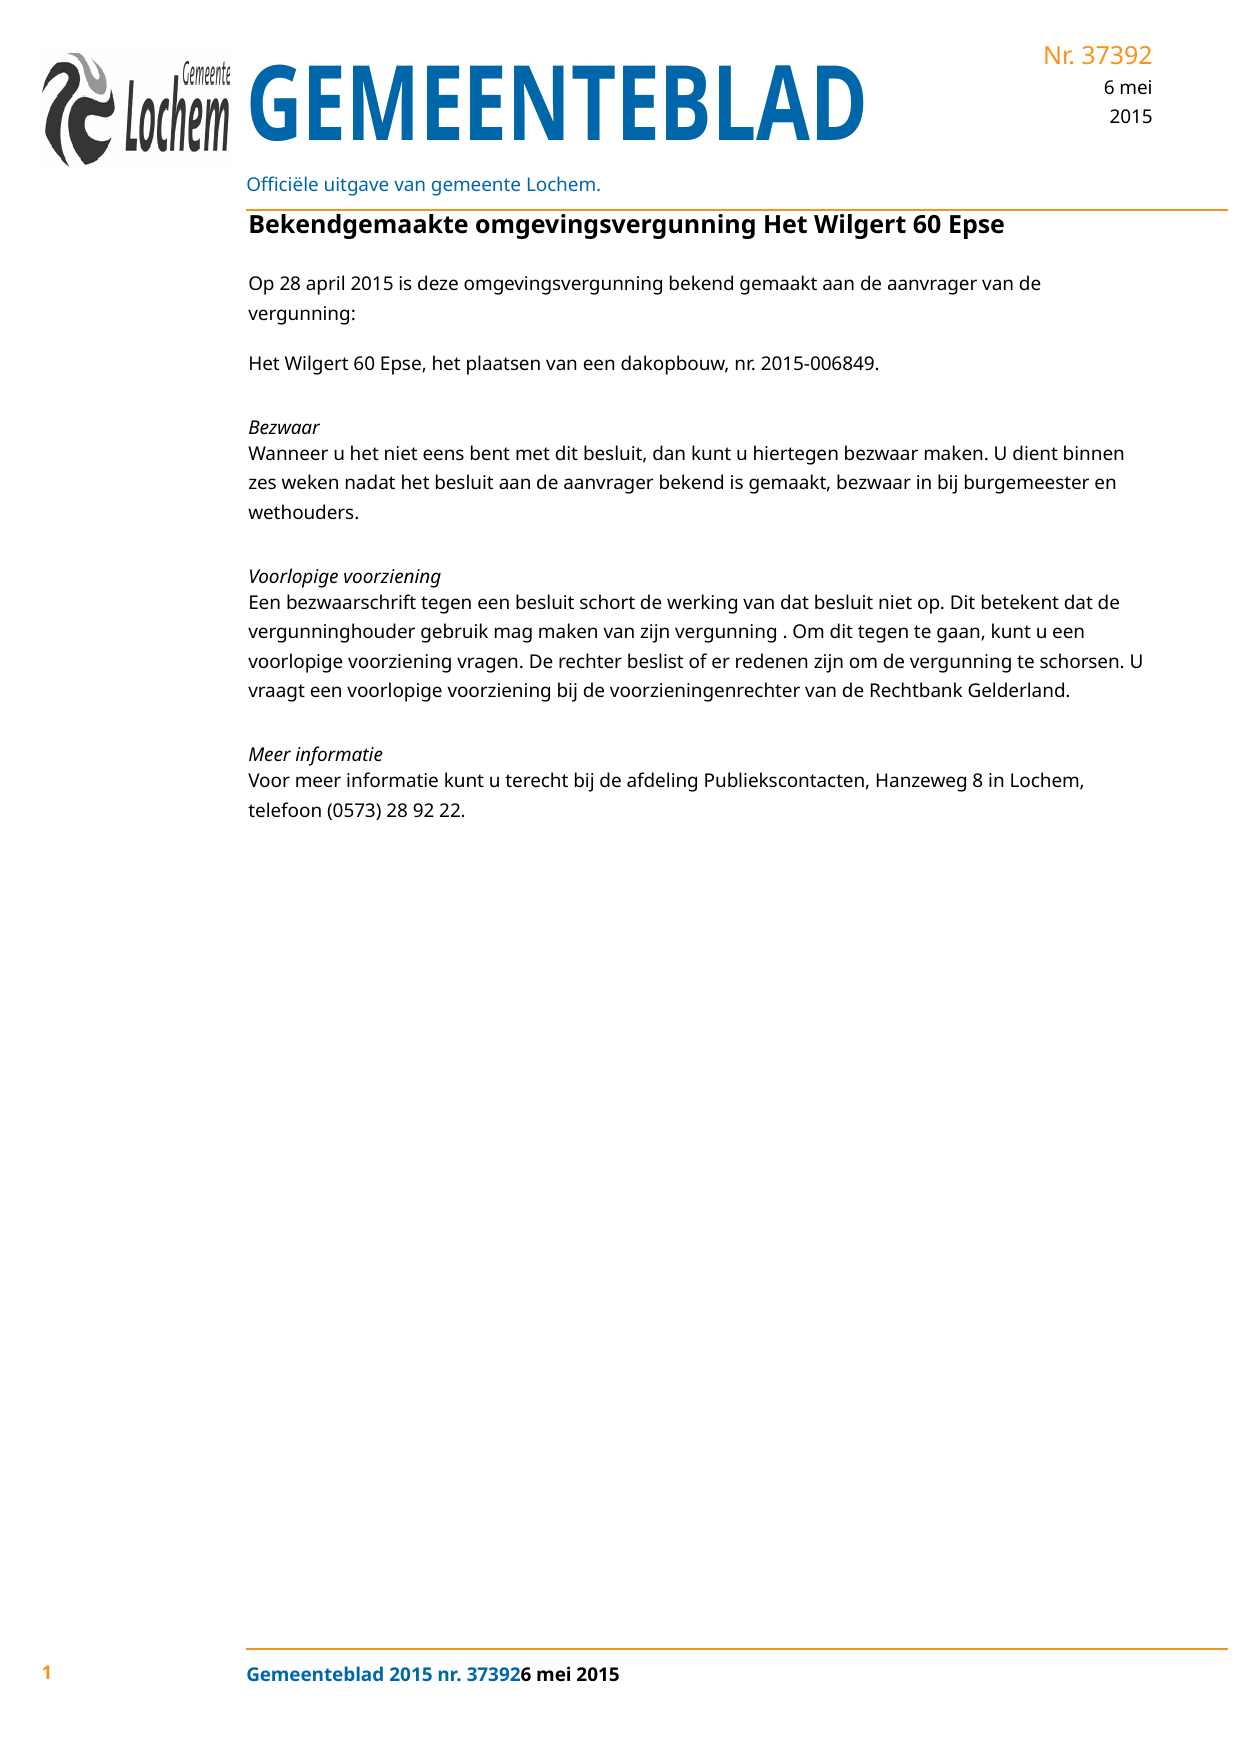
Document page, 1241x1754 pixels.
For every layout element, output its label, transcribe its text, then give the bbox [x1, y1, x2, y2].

text Meer informatie [248, 742, 1152, 767]
text Wanneer u het niet eens bent met dit besluit, dan kunt u hiertegen bezwaar maken. U dient binnen zes weken nadat het besluit aan de aanvrager bekend is gemaakt, bezwaar in bij burgemeester en wethouders. [248, 440, 1152, 525]
text Een bezwaarschrift tegen een besluit schort de werking van dat besluit niet op. Dit betekent dat de vergunninghouder gebruik mag maken van zijn vergunning . Om dit tegen te gaan, kunt u een voorlopige voorziening vragen. De rechter beslist of er redenen zijn om de vergunning te schorsen. U vraagt een voorlopige voorziening bij de voorzieningenrechter van de Rechtbank Gelderland. [248, 589, 1152, 703]
text Op 28 april 2015 is deze omgevingsvergunning bekend gemaakt aan de aanvrager van de vergunning: [248, 270, 1152, 326]
text Bezwaar [248, 414, 1152, 440]
text Voorlopige voorziening [248, 563, 1152, 589]
text Voor meer informatie kunt u terecht bij de afdeling Publiekscontacten, Hanzeweg 8 in Lochem, telefoon (0573) 28 92 22. [248, 767, 1152, 823]
text Bekendgemaakte omgevingsvergunning Het Wilgert 60 Epse [248, 211, 1152, 241]
picture [41, 47, 231, 172]
text Het Wilgert 60 Epse, het plaatsen van een dakopbouw, nr. 2015-006849. [248, 350, 1152, 376]
